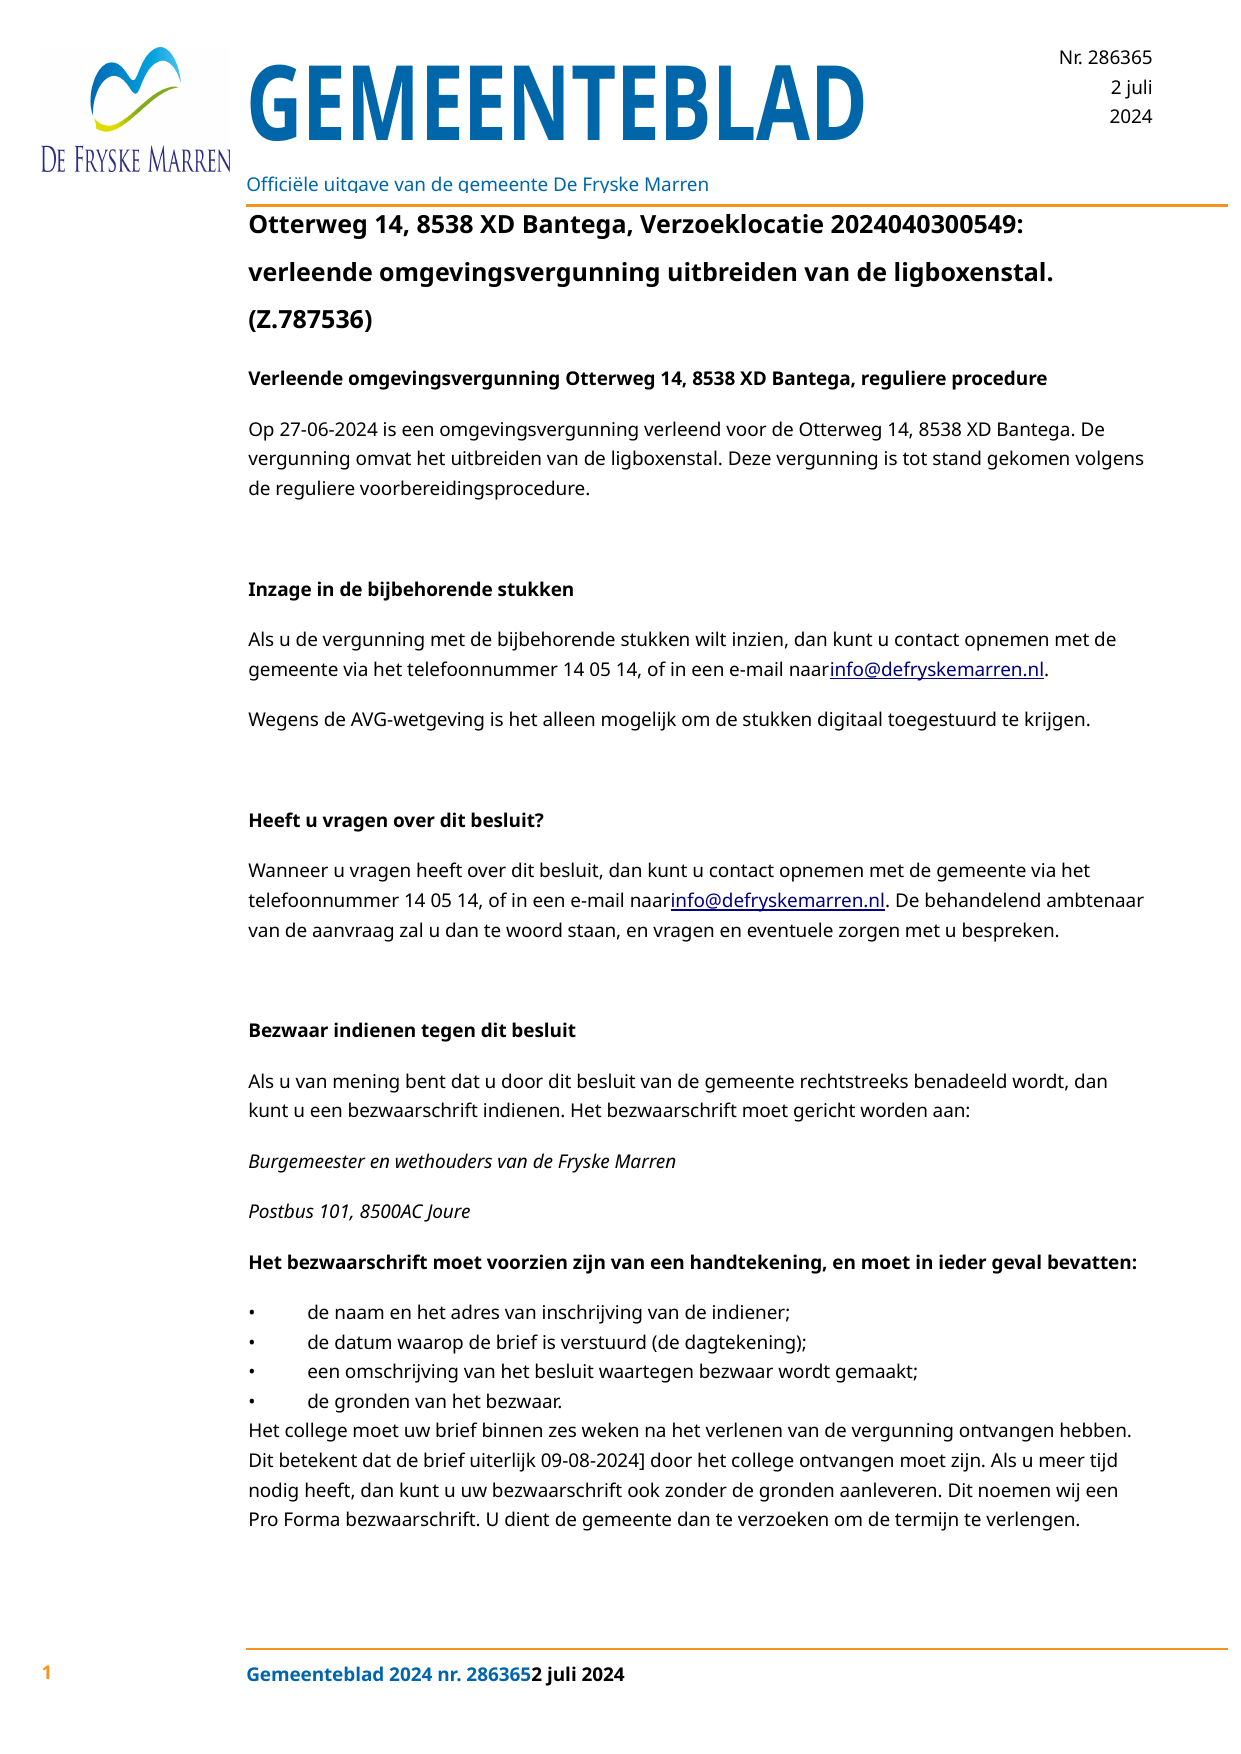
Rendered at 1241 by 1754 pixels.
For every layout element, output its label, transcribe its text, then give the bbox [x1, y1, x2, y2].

text Als u de vergunning met de bijbehorende stukken wilt inzien, dan kunt u contact opnemen met de gemeente via het telefoonnummer 14 05 14, of in een e-mail naarinfo@defryskemarren.nl. [248, 626, 1152, 682]
text Wanneer u vragen heeft over dit besluit, dan kunt u contact opnemen met de gemeente via het telefoonnummer 14 05 14, of in een e-mail naarinfo@defryskemarren.nl. De behandelend ambtenaar van de aanvraag zal u dan te woord staan, en vragen en eventuele zorgen met u bespreken. [248, 858, 1152, 942]
text Op 27-06-2024 is een omgevingsvergunning verleend voor de Otterweg 14, 8538 XD Bantega. De vergunning omvat het uitbreiden van de ligboxenstal. Deze vergunning is tot stand gekomen volgens de reguliere voorbereidingsprocedure. [248, 416, 1152, 501]
list een omschrijving van het besluit waartegen bezwaar wordt gemaakt; [248, 1358, 1152, 1384]
list de datum waarop de brief is verstuurd (de dagtekening); [248, 1329, 1152, 1354]
text Wegens de AVG-wetgeving is het alleen mogelijk om de stukken digitaal toegestuurd te krijgen. [248, 706, 1152, 732]
text Het college moet uw brief binnen zes weken na het verlenen van de vergunning ontvangen hebben. Dit betekent dat de brief uiterlijk 09-08-2024] door het college ontvangen moet zijn. Als u meer tijd nodig heeft, dan kunt u uw bezwaarschrift ook zonder de gronden aanleveren. Dit noemen wij een Pro Forma bezwaarschrift. U dient de gemeente dan te verzoeken om de termijn te verlengen. [248, 1418, 1152, 1532]
text Otterweg 14, 8538 XD Bantega, Verzoeklocatie 2024040300549: verleende omgevingsvergunning uitbreiden van de ligboxenstal. (Z.787536) [248, 207, 1152, 336]
text Heeft u vragen over dit besluit? [248, 807, 1152, 833]
picture [41, 47, 231, 172]
text Bezwaar indienen tegen dit besluit [248, 1018, 1152, 1043]
text Postbus 101, 8500AC Joure [248, 1198, 1152, 1224]
list de naam en het adres van inschrijving van de indiener; [248, 1299, 1152, 1325]
list de gronden van het bezwaar. [248, 1388, 1152, 1414]
text Verleende omgevingsvergunning Otterweg 14, 8538 XD Bantega, reguliere procedure [248, 366, 1152, 391]
text Het bezwaarschrift moet voorzien zijn van een handtekening, en moet in ieder geval bevatten: [248, 1249, 1152, 1274]
text Burgemeester en wethouders van de Fryske Marren [248, 1148, 1152, 1174]
text Inzage in de bijbehorende stukken [248, 576, 1152, 602]
text Als u van mening bent dat u door dit besluit van de gemeente rechtstreeks benadeeld wordt, dan kunt u een bezwaarschrift indienen. Het bezwaarschrift moet gericht worden aan: [248, 1068, 1152, 1123]
